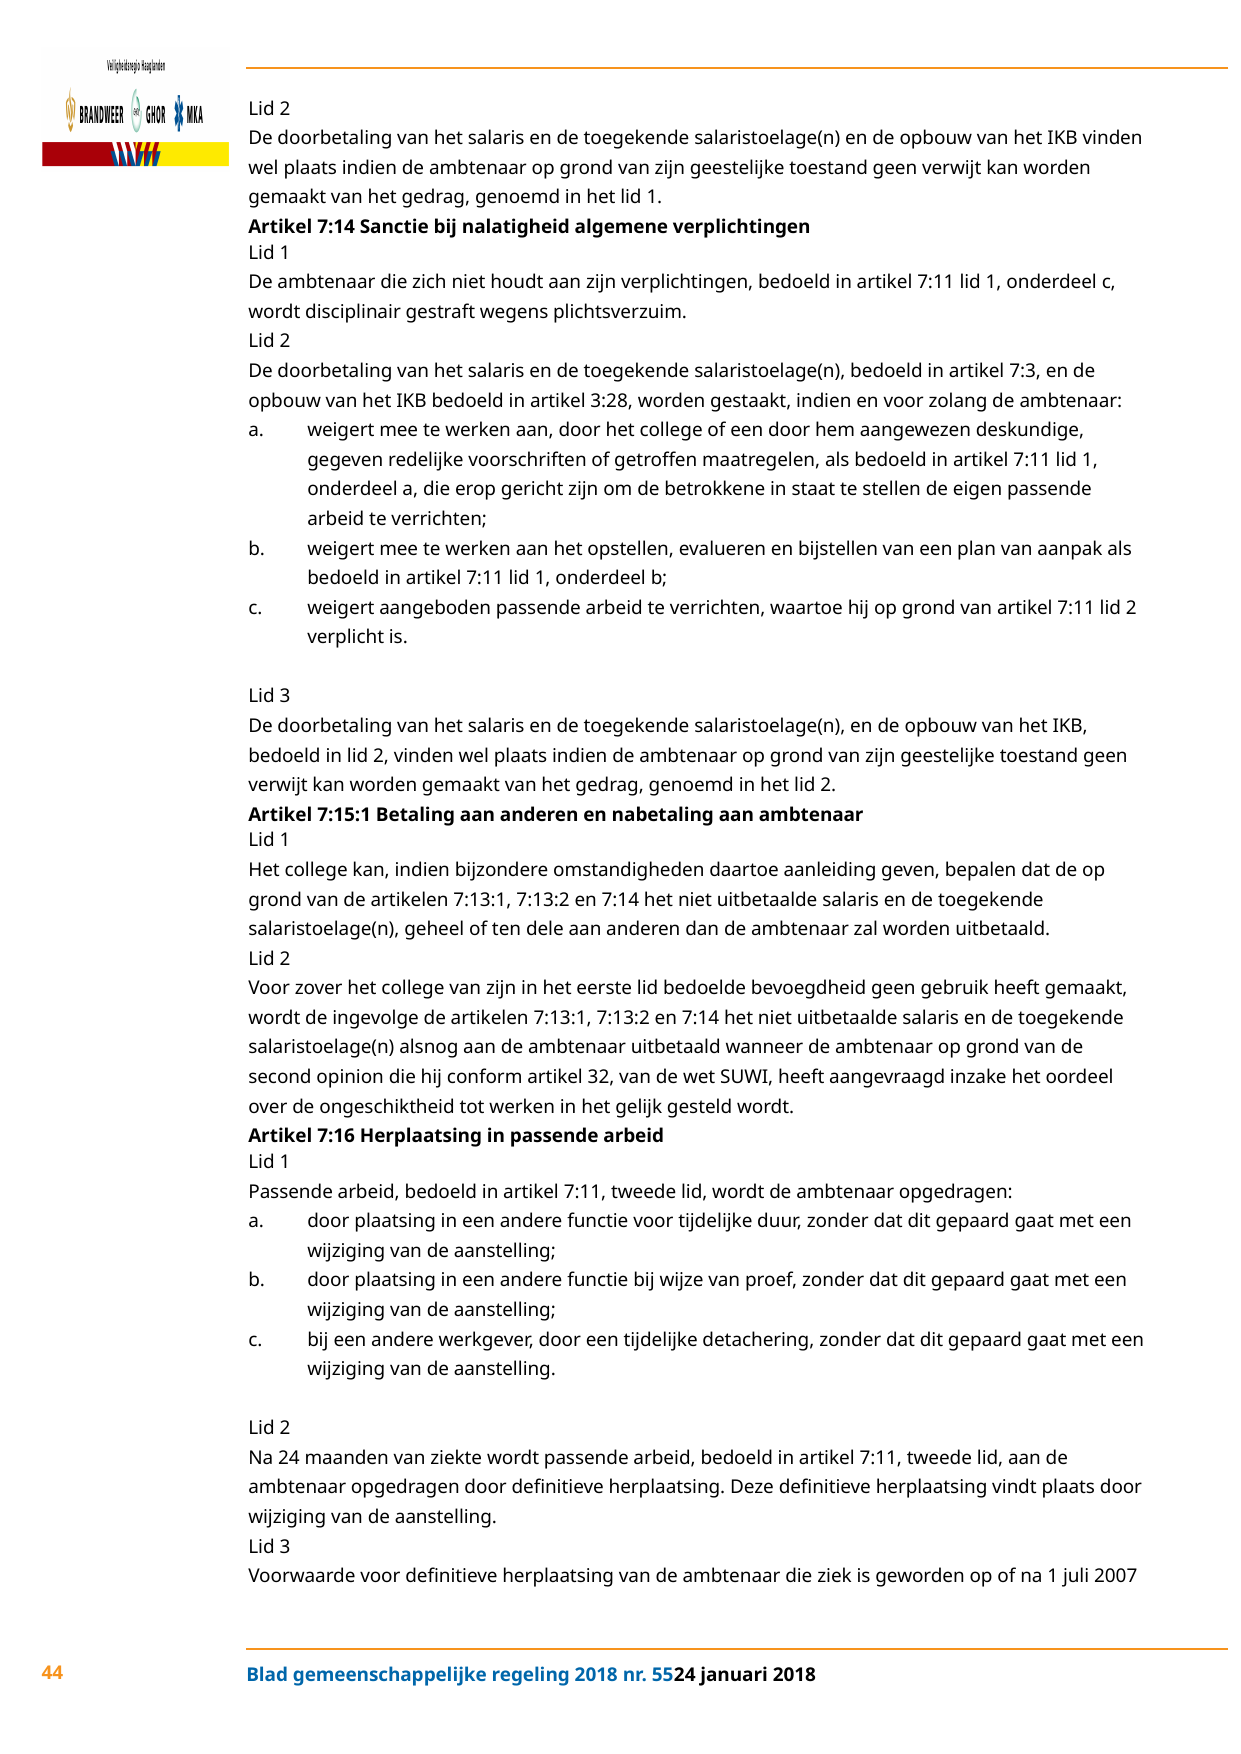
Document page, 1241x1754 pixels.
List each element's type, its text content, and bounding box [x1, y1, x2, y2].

text Lid 2 [248, 945, 1152, 971]
text Lid 2 [248, 328, 1152, 353]
text De ambtenaar die zich niet houdt aan zijn verplichtingen, bedoeld in artikel 7:11 lid 1, onderdeel c, wordt disciplinair gestraft wegens plichtsverzuim. [248, 268, 1152, 324]
text Artikel 7:16 Herplaatsing in passende arbeid [248, 1122, 1152, 1148]
text Lid 1 [248, 1148, 1152, 1174]
text De doorbetaling van het salaris en de toegekende salaristoelage(n), bedoeld in artikel 7:3, en de opbouw van het IKB bedoeld in artikel 3:28, worden gestaakt, indien en voor zolang de ambtenaar: [248, 357, 1152, 412]
picture [41, 47, 231, 172]
text Het college kan, indien bijzondere omstandigheden daartoe aanleiding geven, bepalen dat de op grond van de artikelen 7:13:1, 7:13:2 en 7:14 het niet uitbetaalde salaris en de toegekende salaristoelage(n), geheel of ten dele aan anderen dan de ambtenaar zal worden uitbetaald. [248, 856, 1152, 941]
list bij een andere werkgever, door een tijdelijke detachering, zonder dat dit gepaard gaat met een wijziging van de aanstelling. [248, 1326, 1152, 1381]
text Passende arbeid, bedoeld in artikel 7:11, tweede lid, wordt de ambtenaar opgedragen: [248, 1178, 1152, 1203]
text Lid 3 [248, 1533, 1152, 1558]
text Lid 2 [248, 1414, 1152, 1440]
text De doorbetaling van het salaris en de toegekende salaristoelage(n), en de opbouw van het IKB, bedoeld in lid 2, vinden wel plaats indien de ambtenaar op grond van zijn geestelijke toestand geen verwijt kan worden gemaakt van het gedrag, genoemd in het lid 2. [248, 712, 1152, 797]
list weigert mee te werken aan het opstellen, evalueren en bijstellen van een plan van aanpak als bedoeld in artikel 7:11 lid 1, onderdeel b; [248, 535, 1152, 590]
text Artikel 7:14 Sanctie bij nalatigheid algemene verplichtingen [248, 213, 1152, 239]
text Na 24 maanden van ziekte wordt passende arbeid, bedoeld in artikel 7:11, tweede lid, aan de ambtenaar opgedragen door definitieve herplaatsing. Deze definitieve herplaatsing vindt plaats door wijziging van de aanstelling. [248, 1444, 1152, 1529]
text Lid 1 [248, 827, 1152, 852]
text Lid 3 [248, 683, 1152, 708]
text Artikel 7:15:1 Betaling aan anderen en nabetaling aan ambtenaar [248, 801, 1152, 827]
text Voor zover het college van zijn in het eerste lid bedoelde bevoegdheid geen gebruik heeft gemaakt, wordt de ingevolge de artikelen 7:13:1, 7:13:2 en 7:14 het niet uitbetaalde salaris en de toegekende salaristoelage(n) alsnog aan de ambtenaar uitbetaald wanneer de ambtenaar op grond van de second opinion die hij conform artikel 32, van de wet SUWI, heeft aangevraagd inzake het oordeel over de ongeschiktheid tot werken in het gelijk gesteld wordt. [248, 974, 1152, 1119]
text De doorbetaling van het salaris en de toegekende salaristoelage(n) en de opbouw van het IKB vinden wel plaats indien de ambtenaar op grond van zijn geestelijke toestand geen verwijt kan worden gemaakt van het gedrag, genoemd in het lid 1. [248, 124, 1152, 209]
list door plaatsing in een andere functie voor tijdelijke duur, zonder dat dit gepaard gaat met een wijziging van de aanstelling; [248, 1207, 1152, 1263]
text Lid 1 [248, 239, 1152, 264]
text Lid 2 [248, 95, 1152, 121]
list weigert mee te werken aan, door het college of een door hem aangewezen deskundige, gegeven redelijke voorschriften of getroffen maatregelen, als bedoeld in artikel 7:11 lid 1, onderdeel a, die erop gericht zijn om de betrokkene in staat te stellen de eigen passende arbeid te verrichten; [248, 416, 1152, 531]
list weigert aangeboden passende arbeid te verrichten, waartoe hij op grond van artikel 7:11 lid 2 verplicht is. [248, 594, 1152, 649]
list door plaatsing in een andere functie bij wijze van proef, zonder dat dit gepaard gaat met een wijziging van de aanstelling; [248, 1267, 1152, 1322]
text Voorwaarde voor definitieve herplaatsing van de ambtenaar die ziek is geworden op of na 1 juli 2007 [248, 1562, 1152, 1588]
